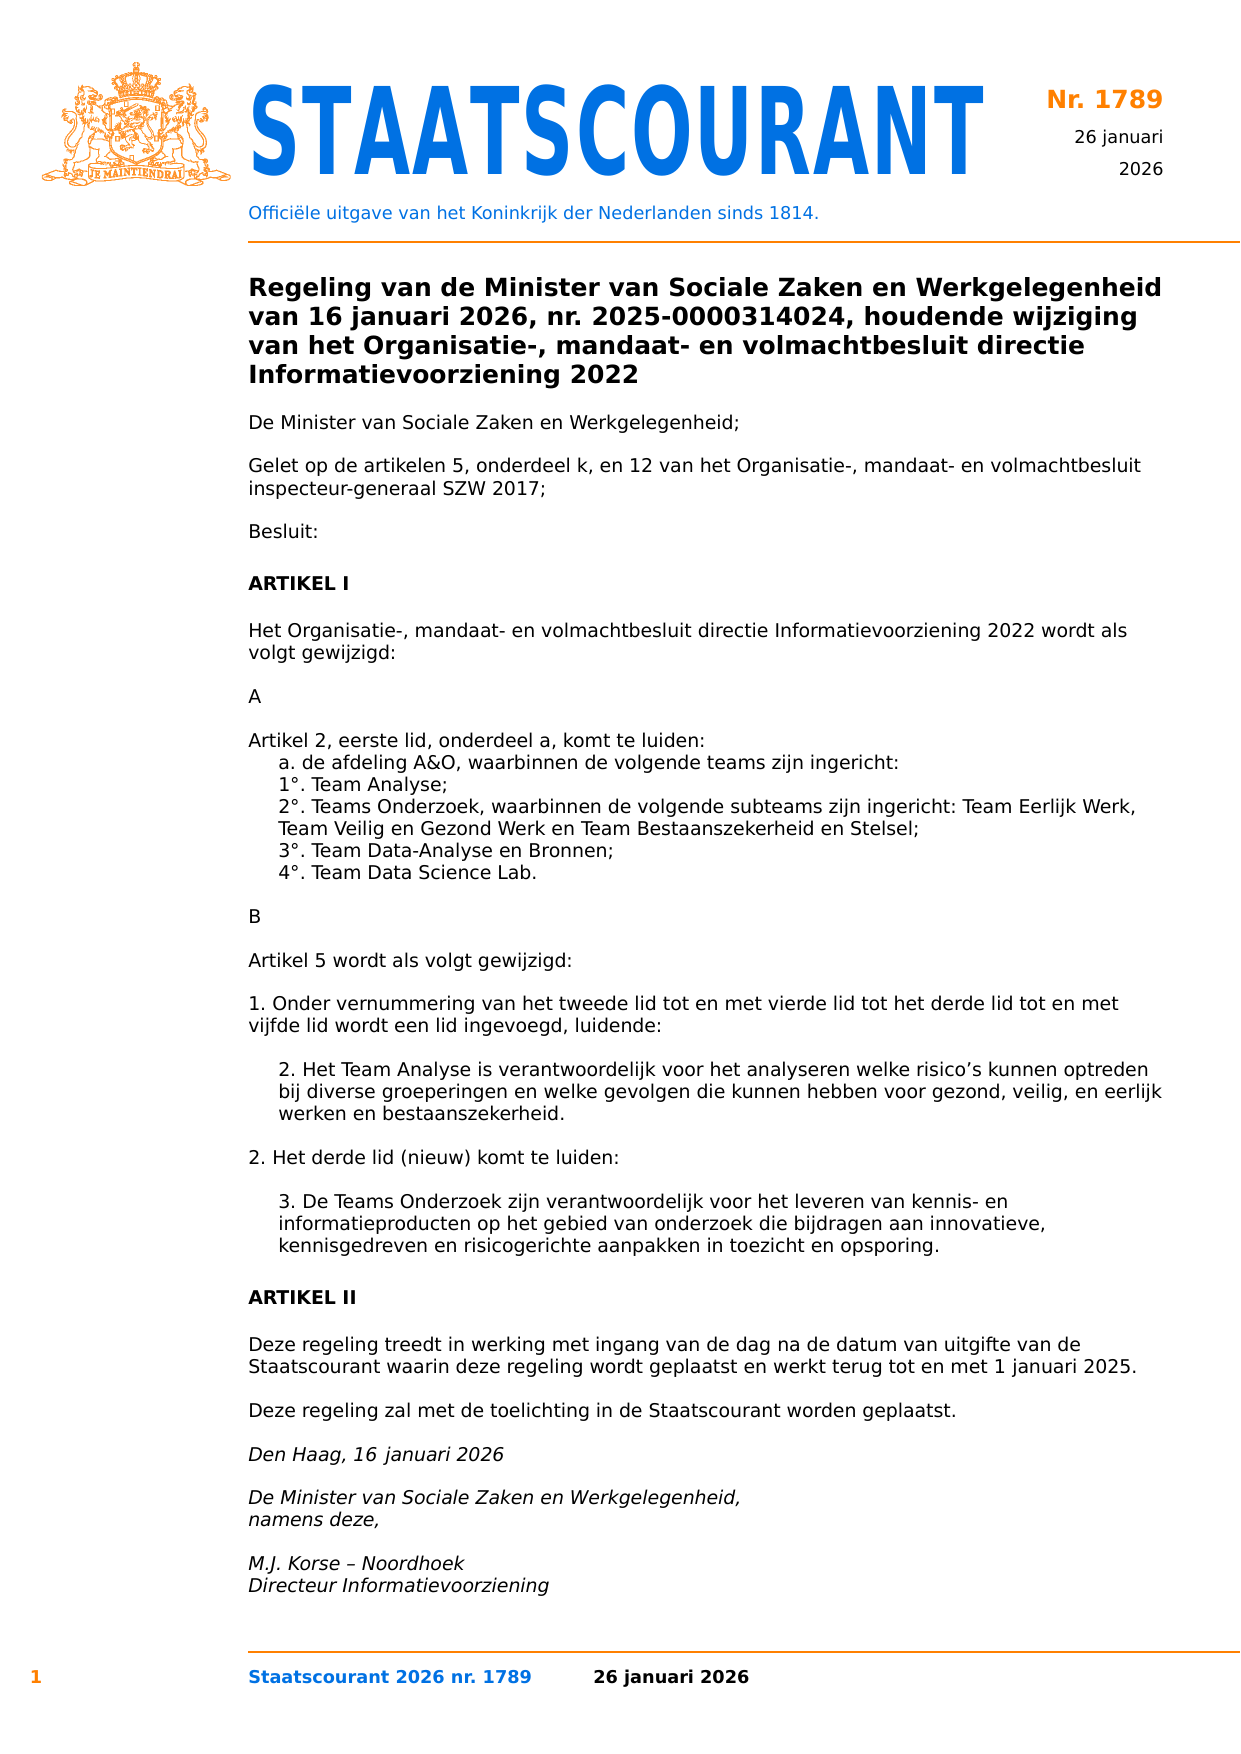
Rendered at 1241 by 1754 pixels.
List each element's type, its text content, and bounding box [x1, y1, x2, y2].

text De Minister van Sociale Zaken en Werkgelegenheid, namens deze, M.J. Korse – Noordhoek Directeur Informatievoorziening [248, 1487, 1163, 1597]
text 3. De Teams Onderzoek zijn verantwoordelijk voor het leveren van kennis- en informatieproducten op het gebied van onderzoek die bijdragen aan innovatieve, kennisgedreven en risicogerichte aanpakken in toezicht en opsporing. [278, 1191, 1163, 1257]
text Artikel 2, eerste lid, onderdeel a, komt te luiden: [248, 730, 1163, 752]
text 1°. Team Analyse; [278, 774, 1163, 796]
text 3°. Team Data-Analyse en Bronnen; [278, 840, 1163, 862]
table_header STAATSCOURANT [248, 62, 998, 203]
table_header [25, 62, 248, 241]
table_cell Officiële uitgave van het Koninkrijk der Nederlanden sinds 1814. [248, 203, 1240, 241]
text Besluit: [248, 521, 1163, 543]
subtitle ARTIKEL I [248, 573, 1163, 595]
text Gelet op de artikelen 5, onderdeel k, en 12 van het Organisatie-, mandaat- en volmachtbesluit inspecteur-generaal SZW 2017; [248, 455, 1163, 499]
text Artikel 5 wordt als volgt gewijzigd: [248, 949, 1163, 971]
text 2°. Teams Onderzoek, waarbinnen de volgende subteams zijn ingericht: Team Eerlijk Werk, Team Veilig en Gezond Werk en Team Bestaanszekerheid en Stelsel; [278, 796, 1163, 840]
text 1. Onder vernummering van het tweede lid tot en met vierde lid tot het derde lid tot en met vijfde lid wordt een lid ingevoegd, luidende: [248, 993, 1163, 1037]
subtitle Regeling van de Minister van Sociale Zaken en Werkgelegenheid van 16 januari 2026, nr. 2025-0000314024, houdende wijziging van het Organisatie-, mandaat- en volmachtbesluit directie Informatievoorziening 2022 [248, 273, 1163, 390]
text 4°. Team Data Science Lab. [278, 862, 1163, 884]
text Het Organisatie-, mandaat- en volmachtbesluit directie Informatievoorziening 2022 wordt als volgt gewijzigd: [248, 620, 1163, 664]
text Deze regeling treedt in werking met ingang van de dag na de datum van uitgifte van de Staatscourant waarin deze regeling wordt geplaatst en werkt terug tot en met 1 januari 2025. [248, 1334, 1163, 1378]
text Den Haag, 16 januari 2026 [248, 1443, 1163, 1465]
text Deze regeling zal met de toelichting in de Staatscourant worden geplaatst. [248, 1399, 1163, 1422]
table_header Nr. 1789 [998, 62, 1240, 121]
text 2. Het derde lid (nieuw) komt te luiden: [248, 1147, 1163, 1169]
text 2. Het Team Analyse is verantwoordelijk voor het analyseren welke risico’s kunnen optreden bij diverse groeperingen en welke gevolgen die kunnen hebben voor gezond, veilig, en eerlijk werken en bestaanszekerheid. [278, 1059, 1163, 1125]
text a. de afdeling A&O, waarbinnen de volgende teams zijn ingericht: [278, 752, 1163, 774]
text A [248, 686, 1163, 708]
table_cell 26 januari [998, 121, 1240, 153]
subtitle ARTIKEL II [248, 1287, 1163, 1309]
text De Minister van Sociale Zaken en Werkgelegenheid; [248, 412, 1163, 433]
picture [41, 62, 231, 186]
text B [248, 906, 1163, 928]
table_cell 2026 [998, 153, 1240, 203]
